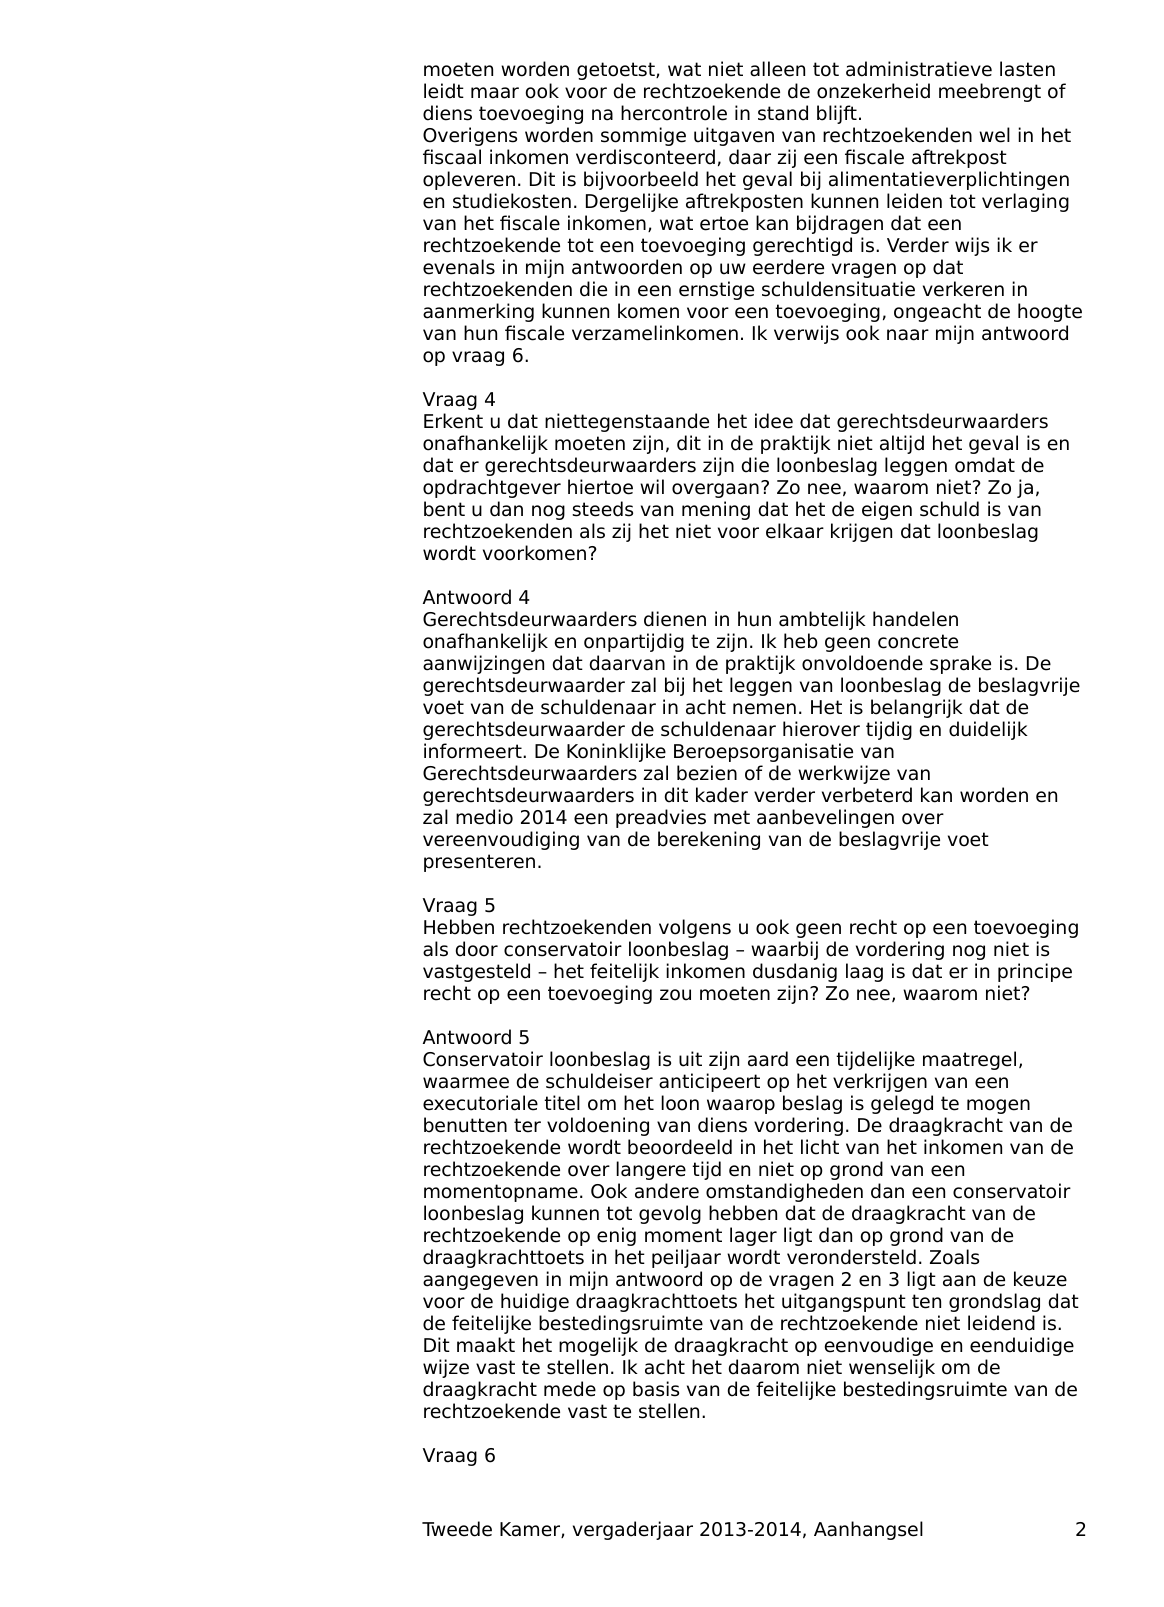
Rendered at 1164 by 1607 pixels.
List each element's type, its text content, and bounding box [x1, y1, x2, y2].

text Vraag 6 [422, 1445, 1087, 1467]
text Conservatoir loonbeslag is uit zijn aard een tijdelijke maatregel, waarmee de schuldeiser anticipeert op het verkrijgen van een executoriale titel om het loon waarop beslag is gelegd te mogen benutten ter voldoening van diens vordering. De draagkracht van de rechtzoekende wordt beoordeeld in het licht van het inkomen van de rechtzoekende over langere tijd en niet op grond van een momentopname. Ook andere omstandigheden dan een conservatoir loonbeslag kunnen tot gevolg hebben dat de draagkracht van de rechtzoekende op enig moment lager ligt dan op grond van de draagkrachttoets in het peiljaar wordt verondersteld. Zoals aangegeven in mijn antwoord op de vragen 2 en 3 ligt aan de keuze voor de huidige draagkrachttoets het uitgangspunt ten grondslag dat de feitelijke bestedingsruimte van de rechtzoekende niet leidend is. Dit maakt het mogelijk de draagkracht op eenvoudige en eenduidige wijze vast te stellen. Ik acht het daarom niet wenselijk om de draagkracht mede op basis van de feitelijke bestedingsruimte van de rechtzoekende vast te stellen. [422, 1049, 1087, 1423]
text Gerechtsdeurwaarders dienen in hun ambtelijk handelen onafhankelijk en onpartijdig te zijn. Ik heb geen concrete aanwijzingen dat daarvan in de praktijk onvoldoende sprake is. De gerechtsdeurwaarder zal bij het leggen van loonbeslag de beslagvrije voet van de schuldenaar in acht nemen. Het is belangrijk dat de gerechtsdeurwaarder de schuldenaar hierover tijdig en duidelijk informeert. De Koninklijke Beroepsorganisatie van Gerechtsdeurwaarders zal bezien of de werkwijze van gerechtsdeurwaarders in dit kader verder verbeterd kan worden en zal medio 2014 een preadvies met aanbevelingen over vereenvoudiging van de berekening van de beslagvrije voet presenteren. [422, 609, 1087, 873]
text Erkent u dat niettegenstaande het idee dat gerechtsdeurwaarders onafhankelijk moeten zijn, dit in de praktijk niet altijd het geval is en dat er gerechtsdeurwaarders zijn die loonbeslag leggen omdat de opdrachtgever hiertoe wil overgaan? Zo nee, waarom niet? Zo ja, bent u dan nog steeds van mening dat het de eigen schuld is van rechtzoekenden als zij het niet voor elkaar krijgen dat loonbeslag wordt voorkomen? [422, 411, 1087, 565]
text Vraag 5 [422, 895, 1087, 917]
text Hebben rechtzoekenden volgens u ook geen recht op een toevoeging als door conservatoir loonbeslag – waarbij de vordering nog niet is vastgesteld – het feitelijk inkomen dusdanig laag is dat er in principe recht op een toevoeging zou moeten zijn? Zo nee, waarom niet? [422, 917, 1087, 1005]
text Overigens worden sommige uitgaven van rechtzoekenden wel in het fiscaal inkomen verdisconteerd, daar zij een fiscale aftrekpost opleveren. Dit is bijvoorbeeld het geval bij alimentatieverplichtingen en studiekosten. Dergelijke aftrekposten kunnen leiden tot verlaging van het fiscale inkomen, wat ertoe kan bijdragen dat een rechtzoekende tot een toevoeging gerechtigd is. Verder wijs ik er evenals in mijn antwoorden op uw eerdere vragen op dat rechtzoekenden die in een ernstige schuldensituatie verkeren in aanmerking kunnen komen voor een toevoeging, ongeacht de hoogte van hun fiscale verzamelinkomen. Ik verwijs ook naar mijn antwoord op vraag 6. [422, 125, 1087, 367]
text moeten worden getoetst, wat niet alleen tot administratieve lasten leidt maar ook voor de rechtzoekende de onzekerheid meebrengt of diens toevoeging na hercontrole in stand blijft. [422, 59, 1087, 125]
text Antwoord 5 [422, 1027, 1087, 1049]
text Vraag 4 [422, 389, 1087, 411]
text Antwoord 4 [422, 587, 1087, 609]
